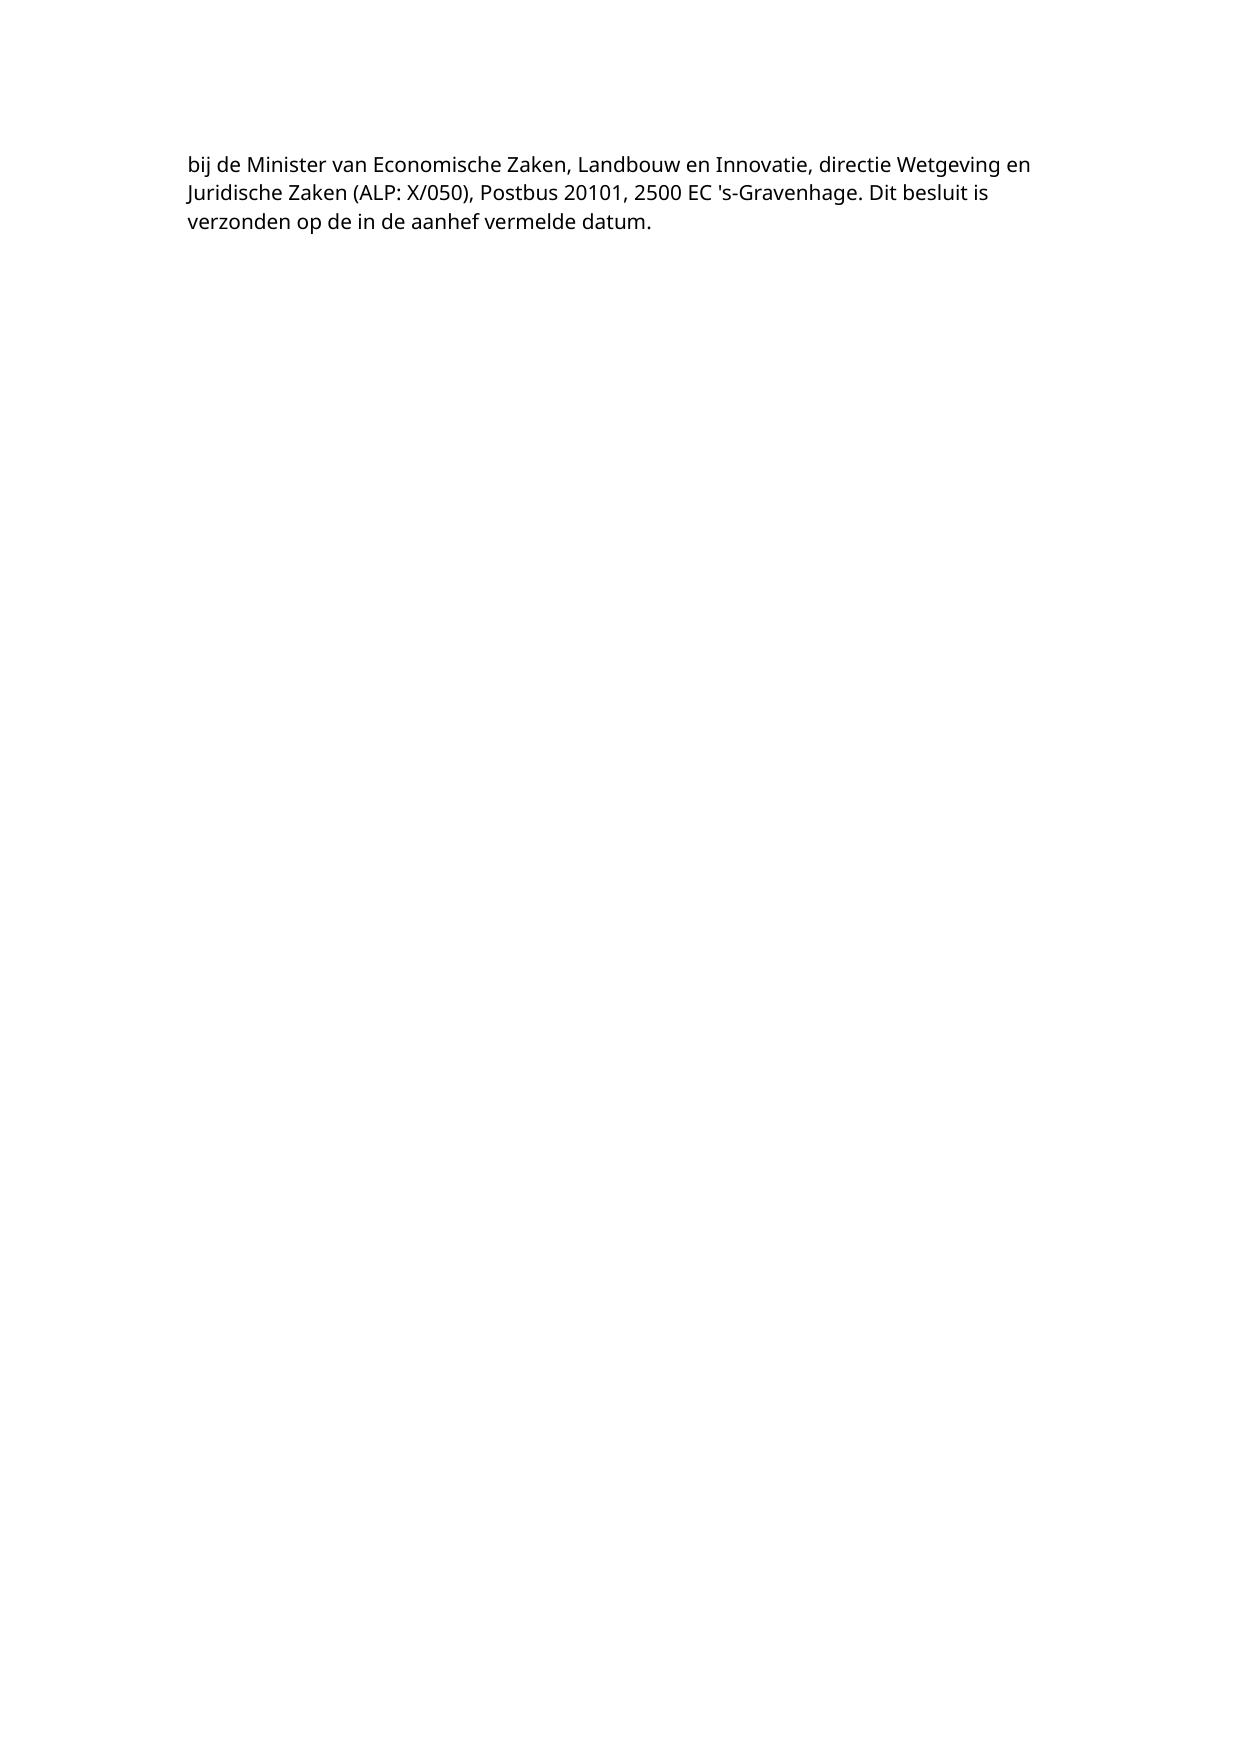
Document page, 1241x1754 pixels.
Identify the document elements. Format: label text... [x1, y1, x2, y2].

text bij de Minister van Economische Zaken, Landbouw en Innovatie, directie Wetgeving en Juridische Zaken (ALP: X/050), Postbus 20101, 2500 EC 's-Gravenhage. Dit besluit is verzonden op de in de aanhef vermelde datum. [187, 150, 1053, 235]
